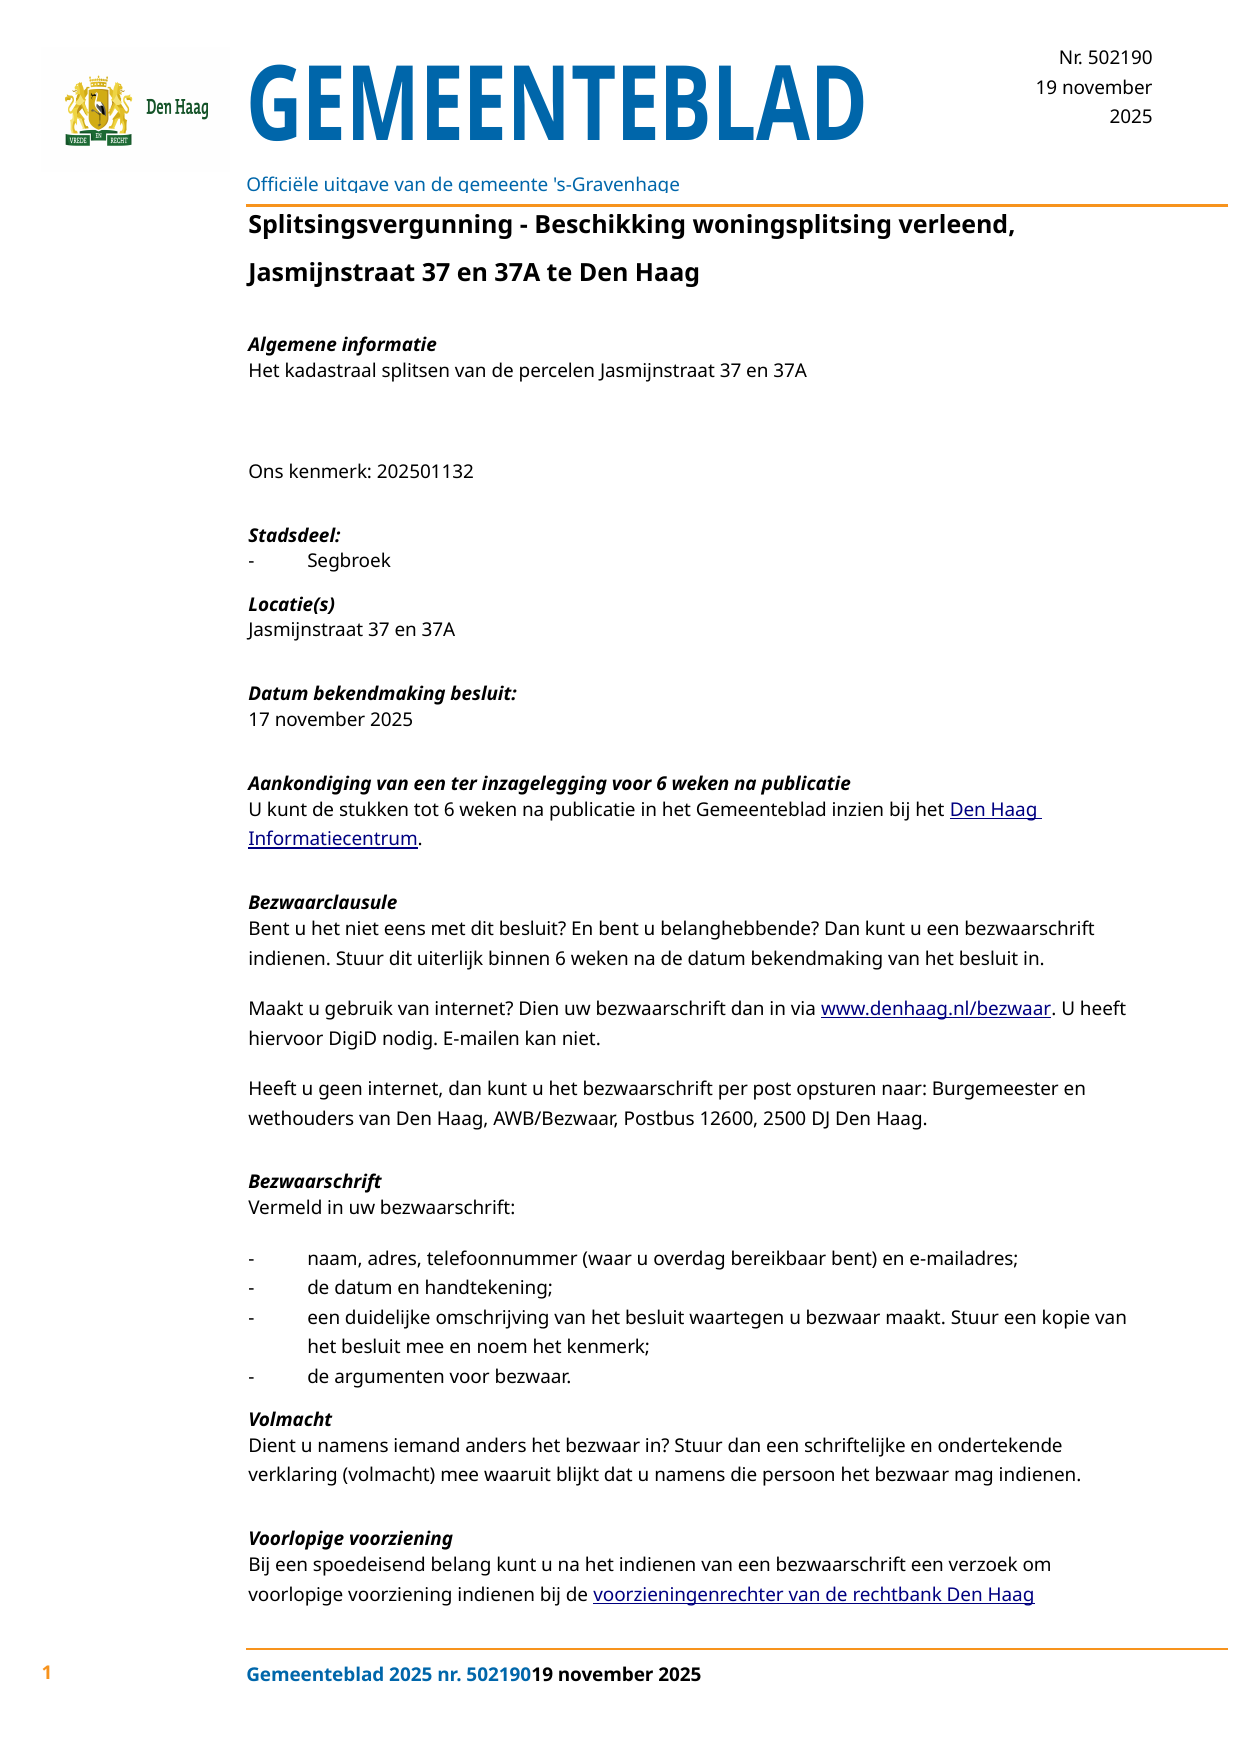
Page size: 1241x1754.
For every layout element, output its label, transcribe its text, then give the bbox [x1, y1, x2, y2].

text Volmacht [248, 1406, 1152, 1432]
text Maakt u gebruik van internet? Dien uw bezwaarschrift dan in via www.denhaag.nl/bezwaar. U heeft hiervoor DigiD nodig. E-mailen kan niet. [248, 995, 1152, 1051]
list een duidelijke omschrijving van het besluit waartegen u bezwaar maakt. Stuur een kopie van het besluit mee en noem het kenmerk; [248, 1304, 1152, 1359]
text U kunt de stukken tot 6 weken na publicatie in het Gemeenteblad inzien bij het Den Haag Informatiecentrum. [248, 796, 1152, 851]
text Het kadastraal splitsen van de percelen Jasmijnstraat 37 en 37A [248, 357, 1152, 383]
text Bij een spoedeisend belang kunt u na het indienen van een bezwaarschrift een verzoek om voorlopige voorziening indienen bij de voorzieningenrechter van de rechtbank Den Haag [248, 1551, 1152, 1607]
text Vermeld in uw bezwaarschrift: [248, 1194, 1152, 1220]
text Aankondiging van een ter inzagelegging voor 6 weken na publicatie [248, 770, 1152, 796]
list de datum en handtekening; [248, 1274, 1152, 1300]
text Locatie(s) [248, 591, 1152, 617]
text Datum bekendmaking besluit: [248, 681, 1152, 706]
picture [41, 47, 231, 172]
text Bezwaarclausule [248, 889, 1152, 915]
list naam, adres, telefoonnummer (waar u overdag bereikbaar bent) en e-mailadres; [248, 1245, 1152, 1271]
text 17 november 2025 [248, 706, 1152, 732]
list Segbroek [248, 548, 1152, 573]
text Stadsdeel: [248, 522, 1152, 548]
text Dient u namens iemand anders het bezwaar in? Stuur dan een schriftelijke en ondertekende verklaring (volmacht) mee waaruit blijkt dat u namens die persoon het bezwaar mag indienen. [248, 1432, 1152, 1487]
text Jasmijnstraat 37 en 37A [248, 617, 1152, 642]
text Bent u het niet eens met dit besluit? En bent u belanghebbende? Dan kunt u een bezwaarschrift indienen. Stuur dit uiterlijk binnen 6 weken na de datum bekendmaking van het besluit in. [248, 915, 1152, 971]
text Ons kenmerk: 202501132 [248, 458, 1152, 484]
text Bezwaarschrift [248, 1169, 1152, 1194]
text Voorlopige voorziening [248, 1526, 1152, 1551]
list de argumenten voor bezwaar. [248, 1363, 1152, 1389]
text Heeft u geen internet, dan kunt u het bezwaarschrift per post opsturen naar: Burgemeester en wethouders van Den Haag, AWB/Bezwaar, Postbus 12600, 2500 DJ Den Haag. [248, 1075, 1152, 1131]
text Algemene informatie [248, 331, 1152, 357]
text Splitsingsvergunning - Beschikking woningsplitsing verleend, Jasmijnstraat 37 en 37A te Den Haag [248, 207, 1152, 288]
